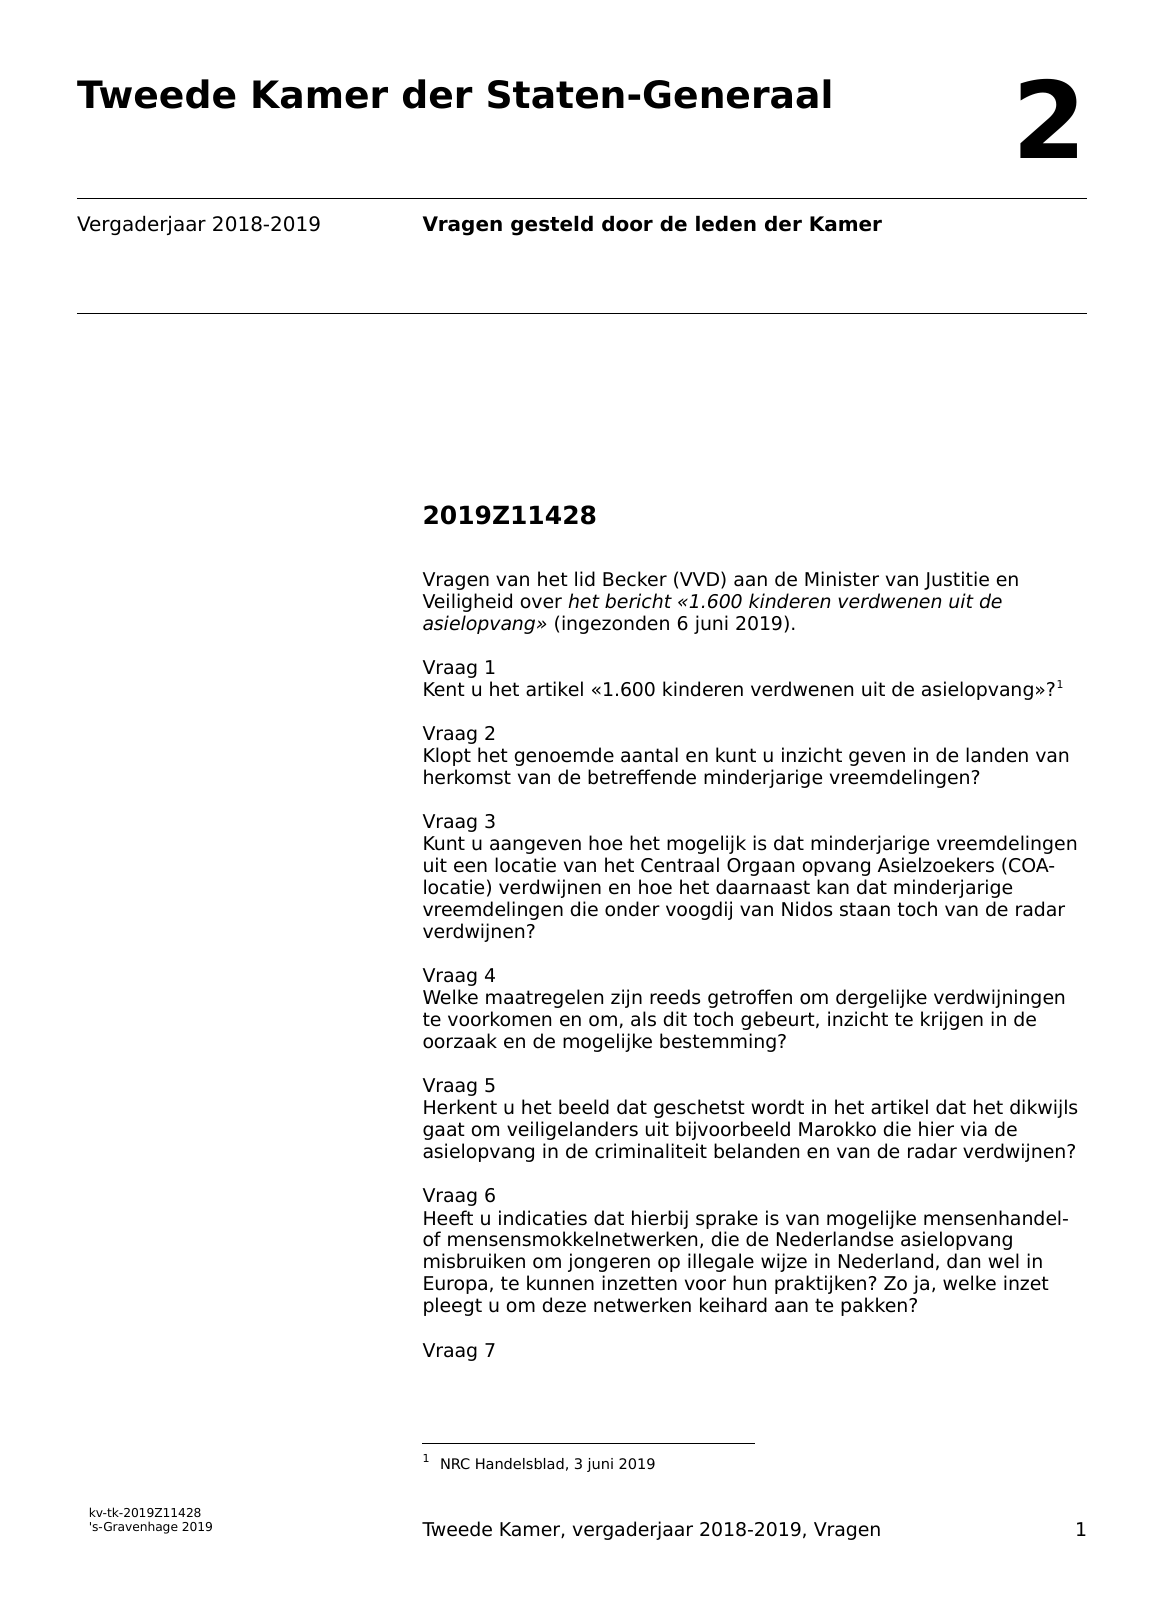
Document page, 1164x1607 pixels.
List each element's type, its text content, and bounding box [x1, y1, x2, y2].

table_cell Vragen gesteld door de leden der Kamer [422, 199, 1087, 313]
text Vraag 6 [422, 1185, 1087, 1207]
text Vraag 7 [422, 1339, 1087, 1361]
table_cell Vergaderjaar 2018-2019 [77, 199, 422, 313]
text Welke maatregelen zijn reeds getroffen om dergelijke verdwijningen te voorkomen en om, als dit toch gebeurt, inzicht te krijgen in de oorzaak en de mogelijke bestemming? [422, 987, 1087, 1053]
text Klopt het genoemde aantal en kunt u inzicht geven in de landen van herkomst van de betreffende minderjarige vreemdelingen? [422, 745, 1087, 789]
text Vraag 1 [422, 657, 1087, 679]
text NRC Handelsblad, 3 juni 2019 [422, 1452, 1087, 1474]
text Kunt u aangeven hoe het mogelijk is dat minderjarige vreemdelingen uit een locatie van het Centraal Orgaan opvang Asielzoekers (COA-locatie) verdwijnen en hoe het daarnaast kan dat minderjarige vreemdelingen die onder voogdij van Nidos staan toch van de radar verdwijnen? [422, 833, 1087, 943]
text 2019Z11428 [422, 501, 1087, 531]
text kv-tk-2019Z11428 [88, 1506, 323, 1520]
text Herkent u het beeld dat geschetst wordt in het artikel dat het dikwijls gaat om veiligelanders uit bijvoorbeeld Marokko die hier via de asielopvang in de criminaliteit belanden en van de radar verdwijnen? [422, 1097, 1087, 1163]
table_header 2 [886, 59, 1087, 198]
text Heeft u indicaties dat hierbij sprake is van mogelijke mensenhandel- of mensensmokkelnetwerken, die de Nederlandse asielopvang misbruiken om jongeren op illegale wijze in Nederland, dan wel in Europa, te kunnen inzetten voor hun praktijken? Zo ja, welke inzet pleegt u om deze netwerken keihard aan te pakken? [422, 1207, 1087, 1317]
text Vraag 3 [422, 811, 1087, 833]
text 's-Gravenhage 2019 [88, 1520, 323, 1534]
table_header Tweede Kamer der Staten-Generaal [77, 59, 886, 198]
text Kent u het artikel «1.600 kinderen verdwenen uit de asielopvang»? [422, 679, 1087, 701]
text Vragen van het lid Becker (VVD) aan de Minister van Justitie en Veiligheid over het bericht «1.600 kinderen verdwenen uit de asielopvang» (ingezonden 6 juni 2019). [422, 569, 1087, 635]
text Vraag 4 [422, 965, 1087, 987]
text Vraag 5 [422, 1075, 1087, 1097]
text Vraag 2 [422, 723, 1087, 745]
